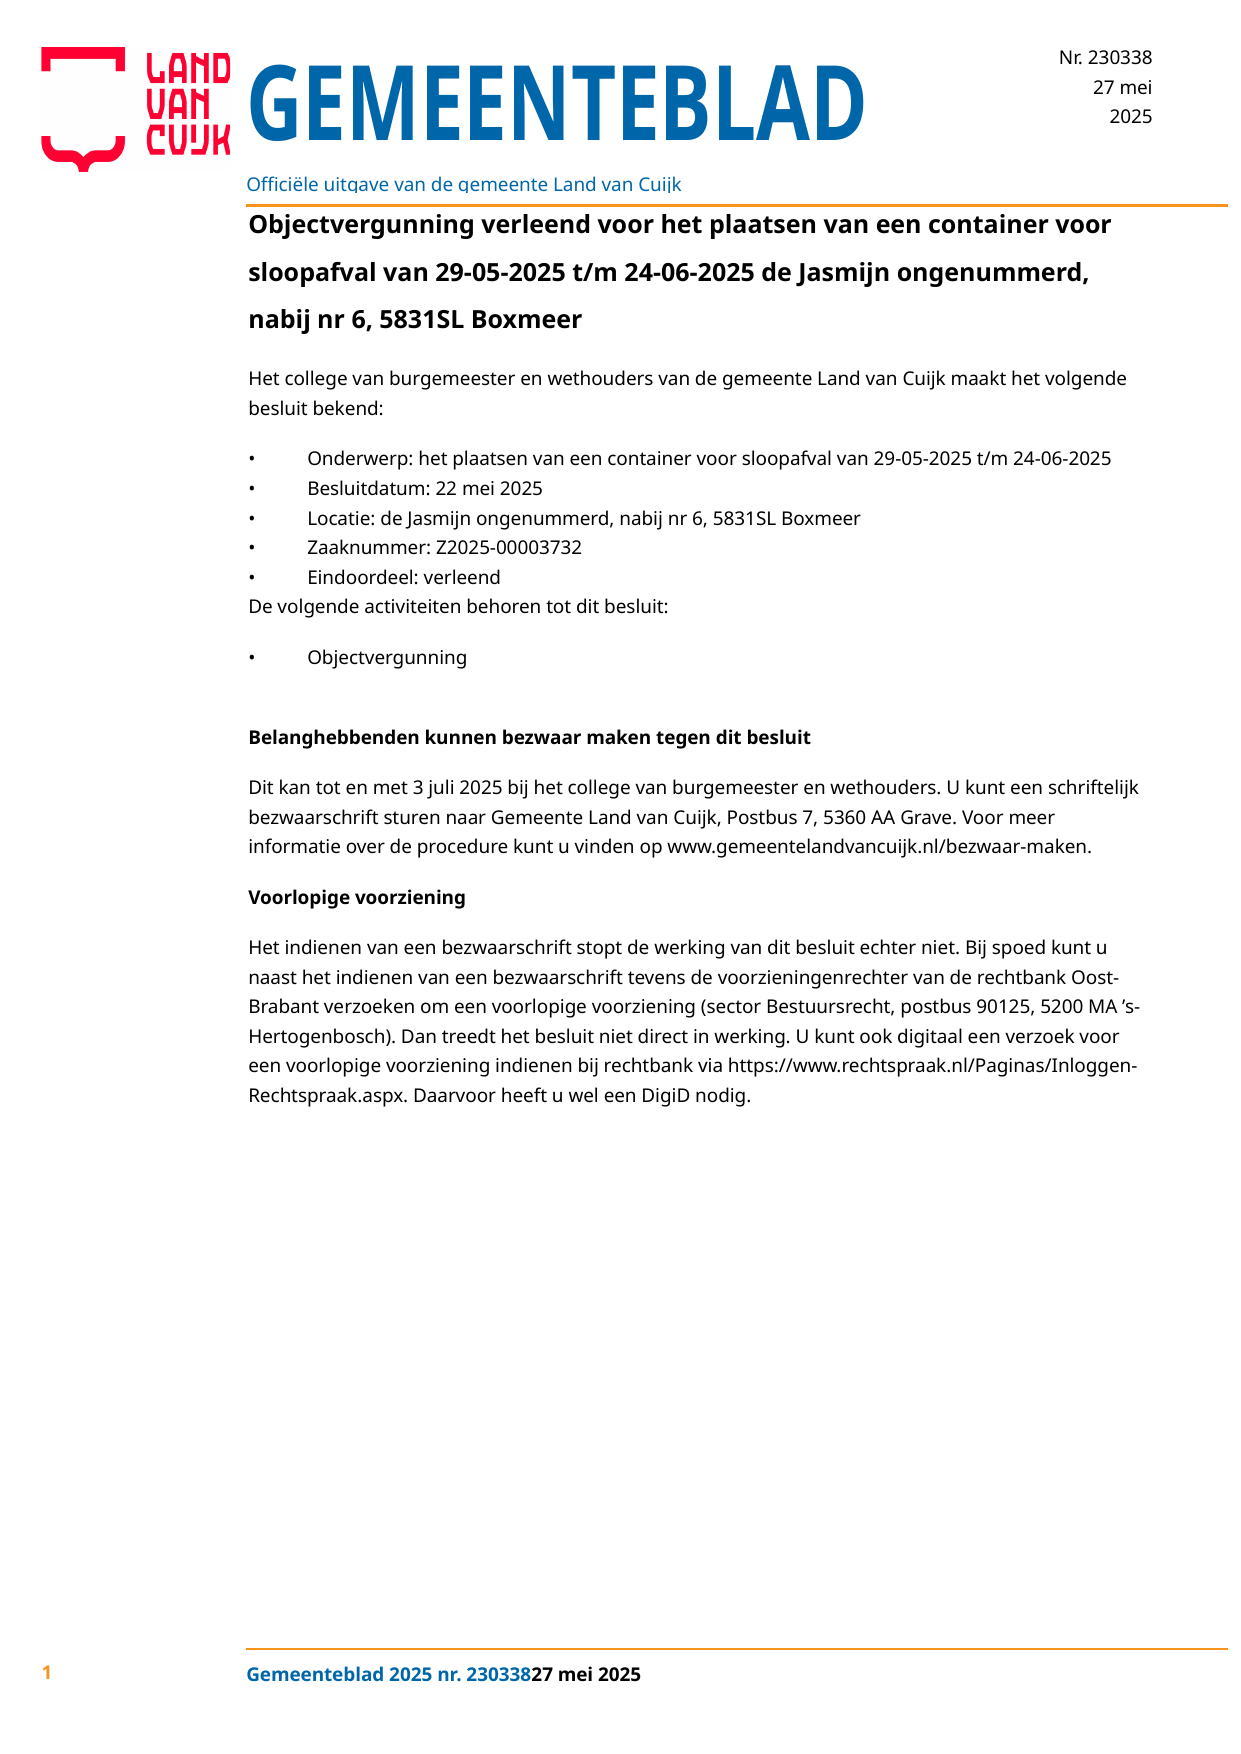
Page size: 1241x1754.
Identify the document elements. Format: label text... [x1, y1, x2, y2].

list Zaaknummer: Z2025-00003732 [248, 534, 1152, 560]
text Dit kan tot en met 3 juli 2025 bij het college van burgemeester en wethouders. U kunt een schriftelijk bezwaarschrift sturen naar Gemeente Land van Cuijk, Postbus 7, 5360 AA Grave. Voor meer informatie over de procedure kunt u vinden op www.gemeentelandvancuijk.nl/bezwaar-maken. [248, 774, 1152, 859]
text Het college van burgemeester en wethouders van de gemeente Land van Cuijk maakt het volgende besluit bekend: [248, 366, 1152, 421]
text Belanghebbenden kunnen bezwaar maken tegen dit besluit [248, 724, 1152, 749]
list Besluitdatum: 22 mei 2025 [248, 475, 1152, 501]
picture [41, 47, 231, 172]
list Objectvergunning [248, 644, 1152, 669]
text Objectvergunning verleend voor het plaatsen van een container voor sloopafval van 29-05-2025 t/m 24-06-2025 de Jasmijn ongenummerd, nabij nr 6, 5831SL Boxmeer [248, 207, 1152, 336]
list Eindoordeel: verleend [248, 564, 1152, 589]
text Het indienen van een bezwaarschrift stopt de werking van dit besluit echter niet. Bij spoed kunt u naast het indienen van een bezwaarschrift tevens de voorzieningenrechter van de rechtbank Oost-Brabant verzoeken om een voorlopige voorziening (sector Bestuursrecht, postbus 90125, 5200 MA ’s-Hertogenbosch). Dan treedt het besluit niet direct in werking. U kunt ook digitaal een verzoek voor een voorlopige voorziening indienen bij rechtbank via https://www.rechtspraak.nl/Paginas/Inloggen-Rechtspraak.aspx. Daarvoor heeft u wel een DigiD nodig. [248, 934, 1152, 1108]
text Voorlopige voorziening [248, 884, 1152, 909]
list Locatie: de Jasmijn ongenummerd, nabij nr 6, 5831SL Boxmeer [248, 505, 1152, 530]
list Onderwerp: het plaatsen van een container voor sloopafval van 29-05-2025 t/m 24-06-2025 [248, 446, 1152, 471]
text De volgende activiteiten behoren tot dit besluit: [248, 593, 1152, 619]
